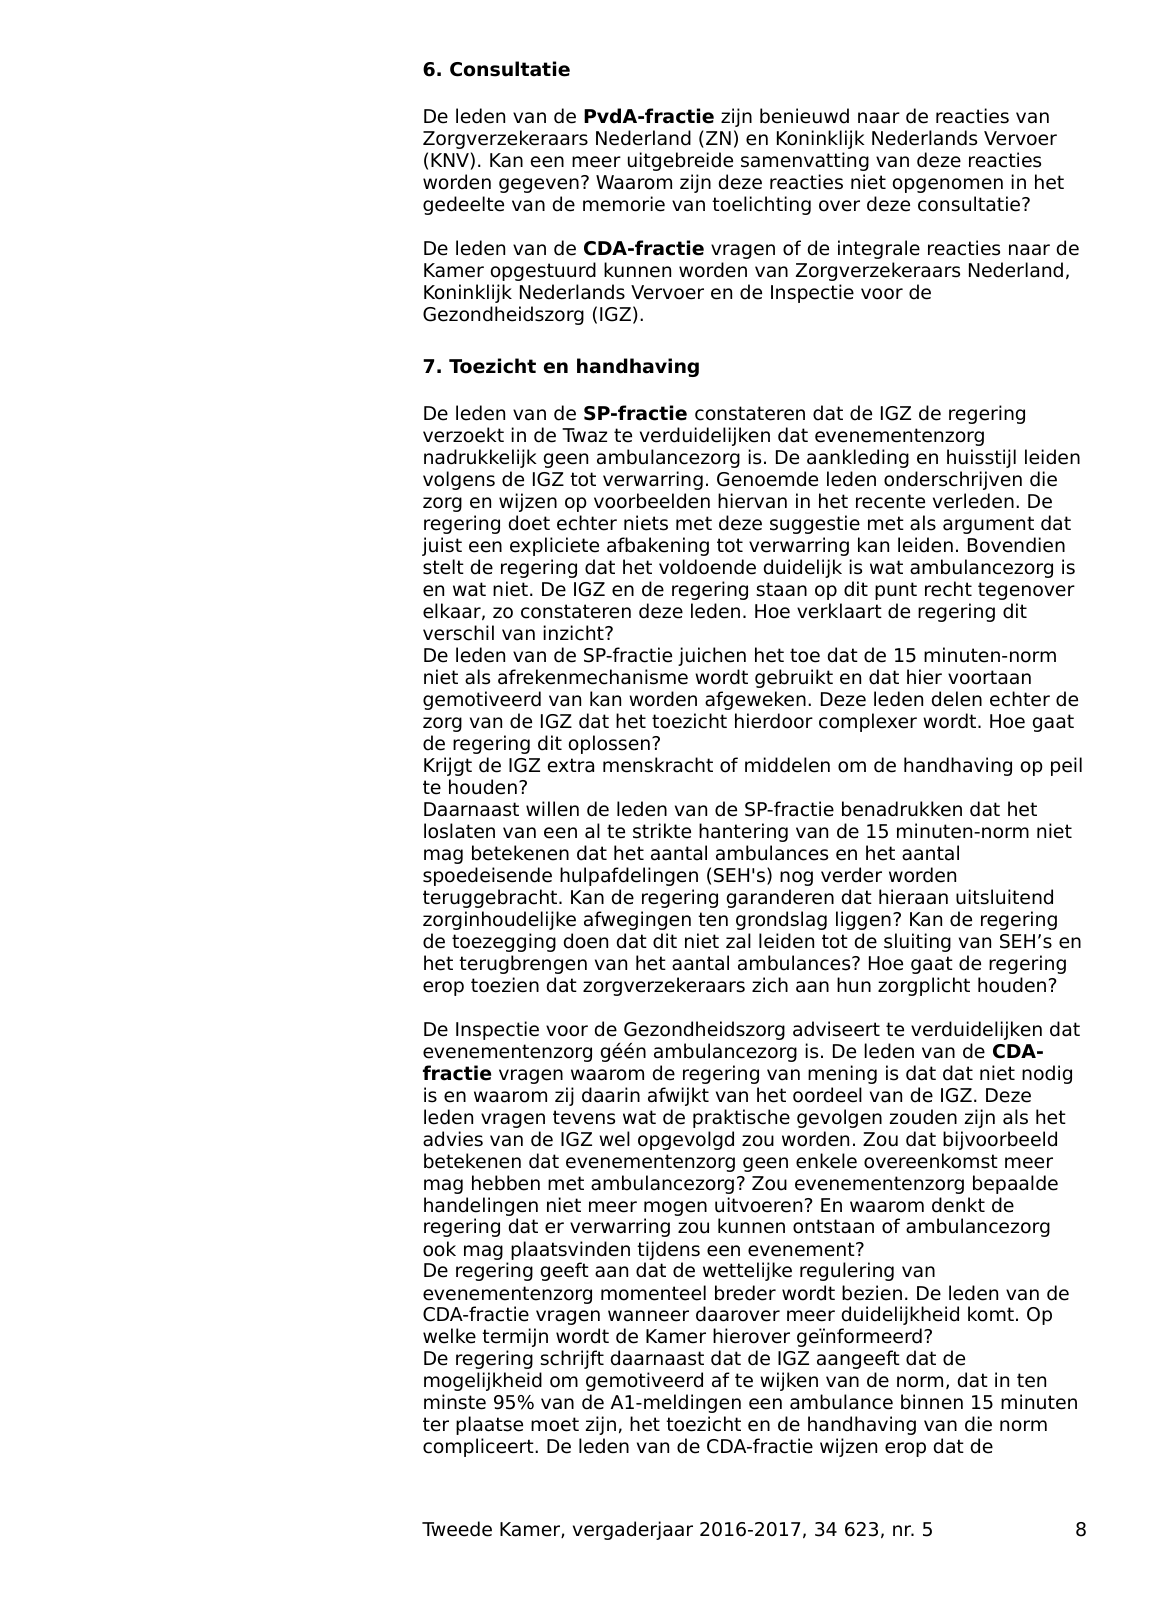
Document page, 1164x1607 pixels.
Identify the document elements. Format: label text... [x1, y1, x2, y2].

text De regering schrijft daarnaast dat de IGZ aangeeft dat de mogelijkheid om gemotiveerd af te wijken van de norm, dat in ten minste 95% van de A1-meldingen een ambulance binnen 15 minuten ter plaatse moet zijn, het toezicht en de handhaving van die norm compliceert. De leden van de CDA-fractie wijzen erop dat de [422, 1348, 1087, 1458]
text De leden van de SP-fractie constateren dat de IGZ de regering verzoekt in de Twaz te verduidelijken dat evenementenzorg nadrukkelijk geen ambulancezorg is. De aankleding en huisstijl leiden volgens de IGZ tot verwarring. Genoemde leden onderschrijven die zorg en wijzen op voorbeelden hiervan in het recente verleden. De regering doet echter niets met deze suggestie met als argument dat juist een expliciete afbakening tot verwarring kan leiden. Bovendien stelt de regering dat het voldoende duidelijk is wat ambulancezorg is en wat niet. De IGZ en de regering staan op dit punt recht tegenover elkaar, zo constateren deze leden. Hoe verklaart de regering dit verschil van inzicht? [422, 403, 1087, 645]
subtitle 7. Toezicht en handhaving [422, 356, 1087, 378]
text Krijgt de IGZ extra menskracht of middelen om de handhaving op peil te houden? [422, 755, 1087, 799]
text De leden van de SP-fractie juichen het toe dat de 15 minuten-norm niet als afrekenmechanisme wordt gebruikt en dat hier voortaan gemotiveerd van kan worden afgeweken. Deze leden delen echter de zorg van de IGZ dat het toezicht hierdoor complexer wordt. Hoe gaat de regering dit oplossen? [422, 645, 1087, 755]
text De leden van de PvdA-fractie zijn benieuwd naar de reacties van Zorgverzekeraars Nederland (ZN) en Koninklijk Nederlands Vervoer (KNV). Kan een meer uitgebreide samenvatting van deze reacties worden gegeven? Waarom zijn deze reacties niet opgenomen in het gedeelte van de memorie van toelichting over deze consultatie? [422, 106, 1087, 216]
text Daarnaast willen de leden van de SP-fractie benadrukken dat het loslaten van een al te strikte hantering van de 15 minuten-norm niet mag betekenen dat het aantal ambulances en het aantal spoedeisende hulpafdelingen (SEH's) nog verder worden teruggebracht. Kan de regering garanderen dat hieraan uitsluitend zorginhoudelijke afwegingen ten grondslag liggen? Kan de regering de toezegging doen dat dit niet zal leiden tot de sluiting van SEH’s en het terugbrengen van het aantal ambulances? Hoe gaat de regering erop toezien dat zorgverzekeraars zich aan hun zorgplicht houden? [422, 799, 1087, 996]
text De Inspectie voor de Gezondheidszorg adviseert te verduidelijken dat evenementenzorg géén ambulancezorg is. De leden van de CDA-fractie vragen waarom de regering van mening is dat dat niet nodig is en waarom zij daarin afwijkt van het oordeel van de IGZ. Deze leden vragen tevens wat de praktische gevolgen zouden zijn als het advies van de IGZ wel opgevolgd zou worden. Zou dat bijvoorbeeld betekenen dat evenementenzorg geen enkele overeenkomst meer mag hebben met ambulancezorg? Zou evenementenzorg bepaalde handelingen niet meer mogen uitvoeren? En waarom denkt de regering dat er verwarring zou kunnen ontstaan of ambulancezorg ook mag plaatsvinden tijdens een evenement? [422, 1019, 1087, 1260]
text De regering geeft aan dat de wettelijke regulering van evenementenzorg momenteel breder wordt bezien. De leden van de CDA-fractie vragen wanneer daarover meer duidelijkheid komt. Op welke termijn wordt de Kamer hierover geïnformeerd? [422, 1260, 1087, 1348]
subtitle 6. Consultatie [422, 59, 1087, 81]
text De leden van de CDA-fractie vragen of de integrale reacties naar de Kamer opgestuurd kunnen worden van Zorgverzekeraars Nederland, Koninklijk Nederlands Vervoer en de Inspectie voor de Gezondheidszorg (IGZ). [422, 238, 1087, 326]
